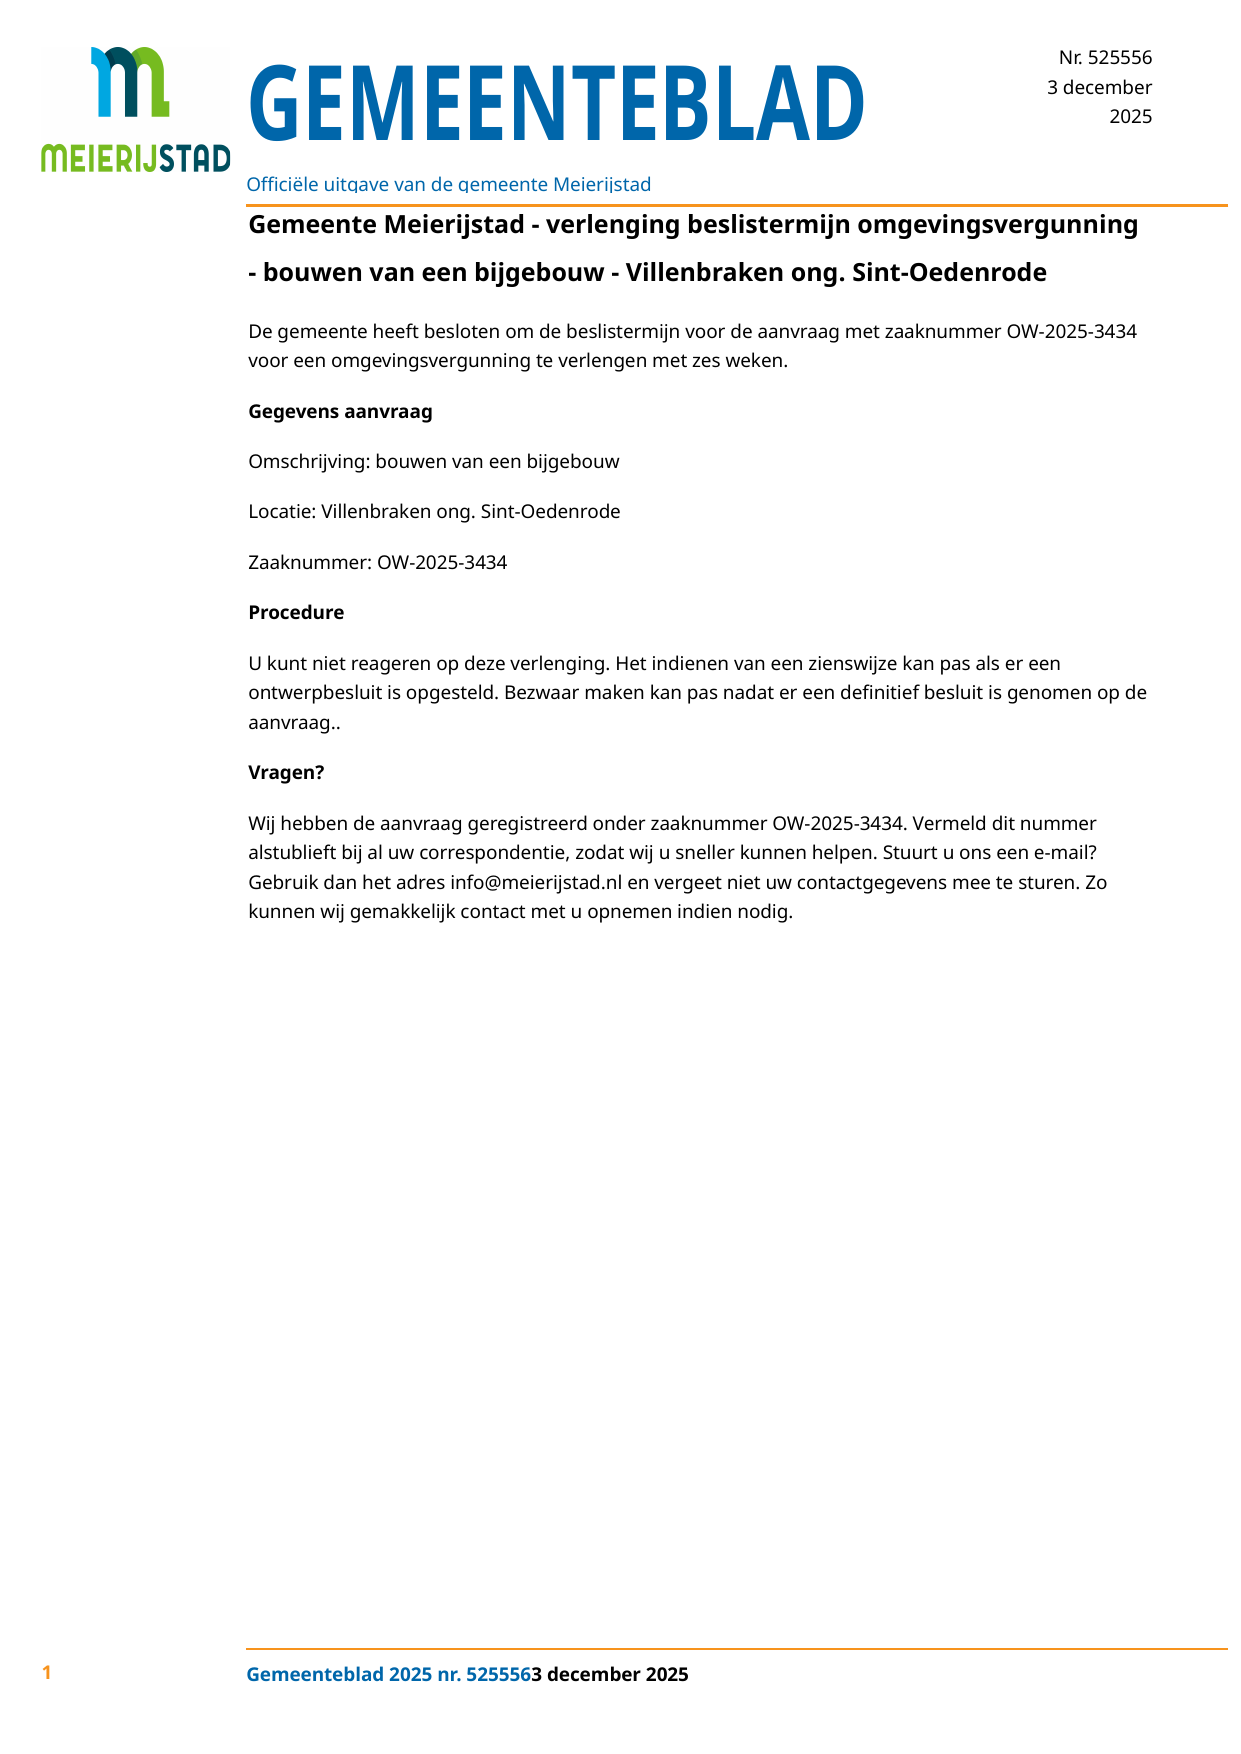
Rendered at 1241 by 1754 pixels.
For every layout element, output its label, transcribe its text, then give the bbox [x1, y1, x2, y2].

text Locatie: Villenbraken ong. Sint-Oedenrode [248, 499, 1152, 524]
text Gegevens aanvraag [248, 398, 1152, 424]
text Procedure [248, 599, 1152, 625]
text U kunt niet reageren op deze verlenging. Het indienen van een zienswijze kan pas als er een ontwerpbesluit is opgesteld. Bezwaar maken kan pas nadat er een definitief besluit is genomen op de aanvraag.. [248, 650, 1152, 735]
text Vragen? [248, 759, 1152, 785]
text Omschrijving: bouwen van een bijgebouw [248, 448, 1152, 474]
text Wij hebben de aanvraag geregistreerd onder zaaknummer OW-2025-3434. Vermeld dit nummer alstublieft bij al uw correspondentie, zodat wij u sneller kunnen helpen. Stuurt u ons een e-mail? Gebruik dan het adres info@meierijstad.nl en vergeet niet uw contactgegevens mee te sturen. Zo kunnen wij gemakkelijk contact met u opnemen indien nodig. [248, 810, 1152, 924]
text Gemeente Meierijstad - verlenging beslistermijn omgevingsvergunning - bouwen van een bijgebouw - Villenbraken ong. Sint-Oedenrode [248, 207, 1152, 288]
text Zaaknummer: OW-2025-3434 [248, 549, 1152, 575]
text De gemeente heeft besloten om de beslistermijn voor de aanvraag met zaaknummer OW-2025-3434 voor een omgevingsvergunning te verlengen met zes weken. [248, 318, 1152, 373]
picture [41, 47, 231, 172]
